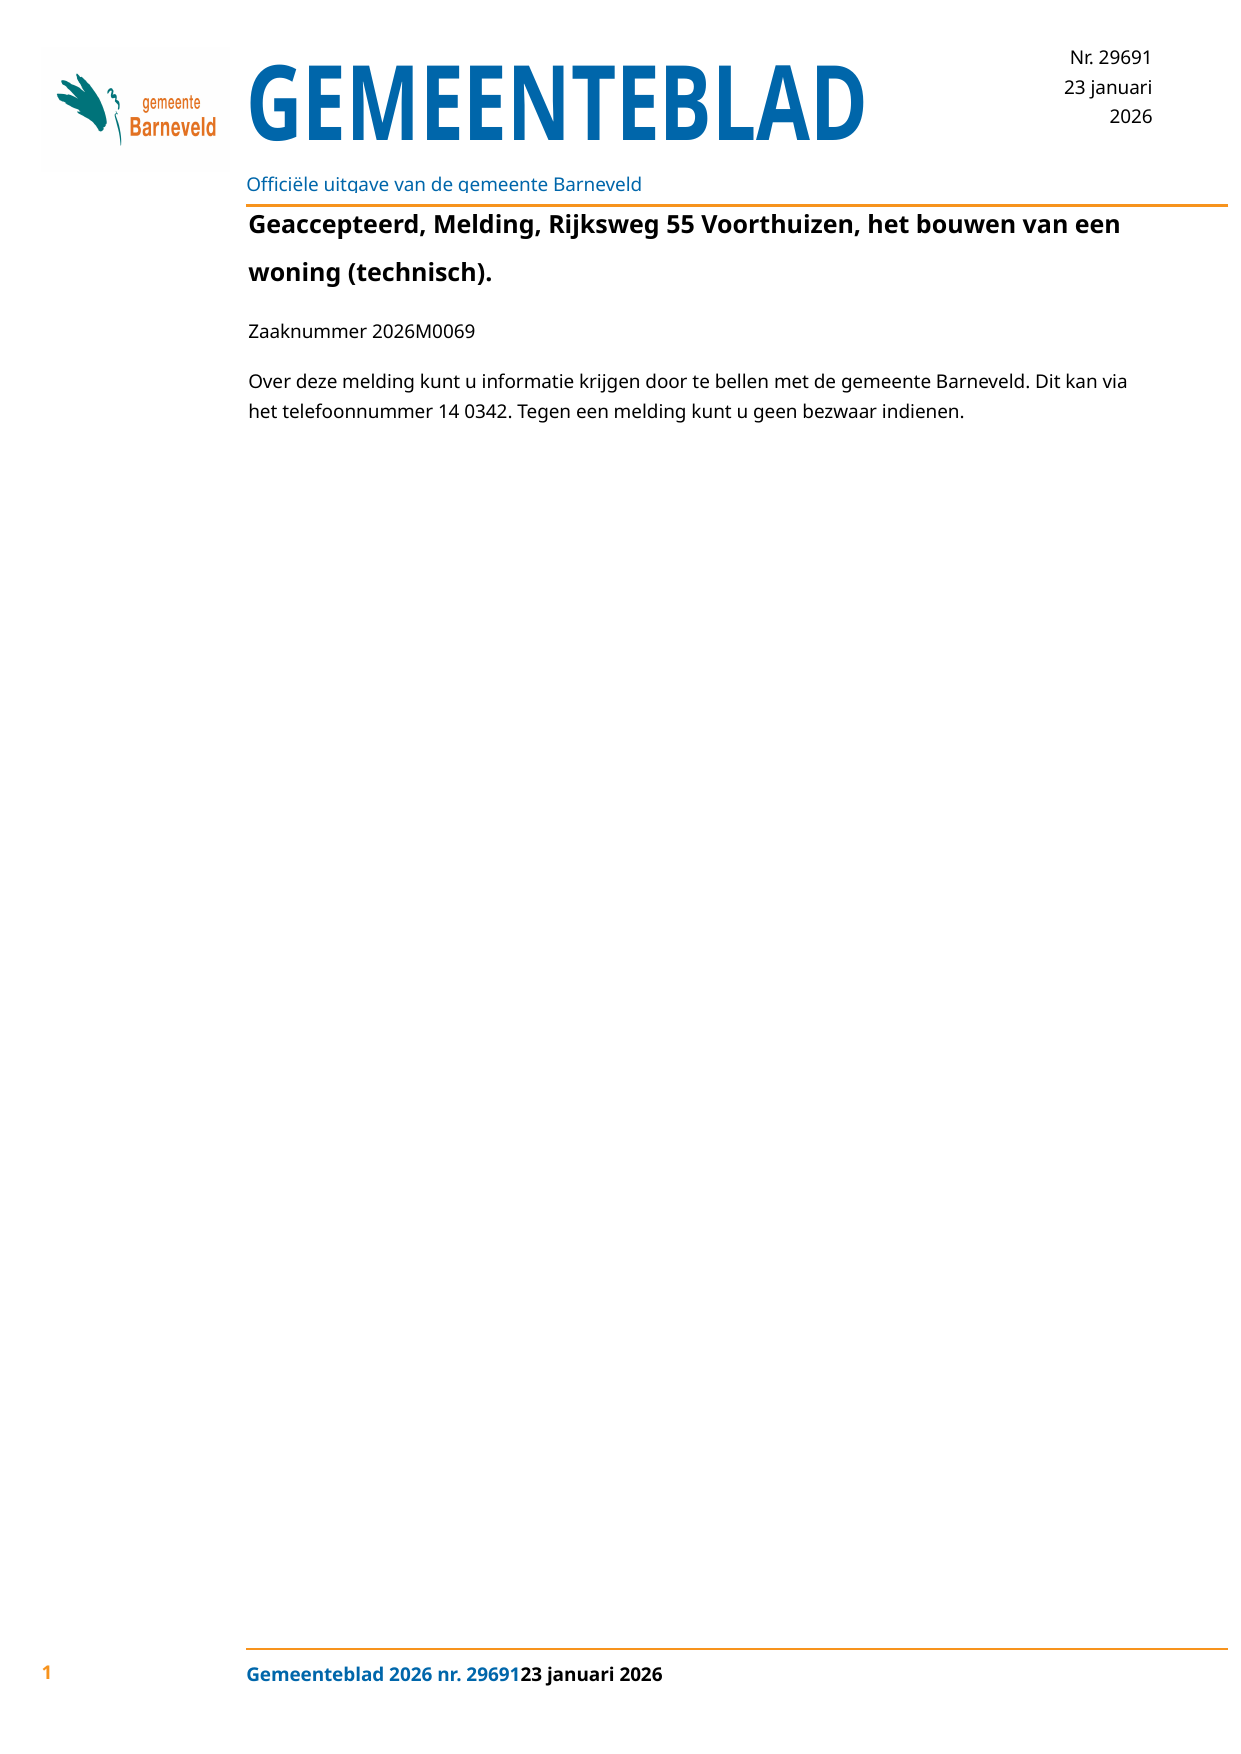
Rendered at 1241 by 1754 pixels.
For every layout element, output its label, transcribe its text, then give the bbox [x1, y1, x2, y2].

picture [41, 47, 231, 172]
text Zaaknummer 2026M0069 [248, 318, 1152, 344]
text Over deze melding kunt u informatie krijgen door te bellen met de gemeente Barneveld. Dit kan via het telefoonnummer 14 0342. Tegen een melding kunt u geen bezwaar indienen. [248, 368, 1152, 424]
text Geaccepteerd, Melding, Rijksweg 55 Voorthuizen, het bouwen van een woning (technisch). [248, 207, 1152, 288]
